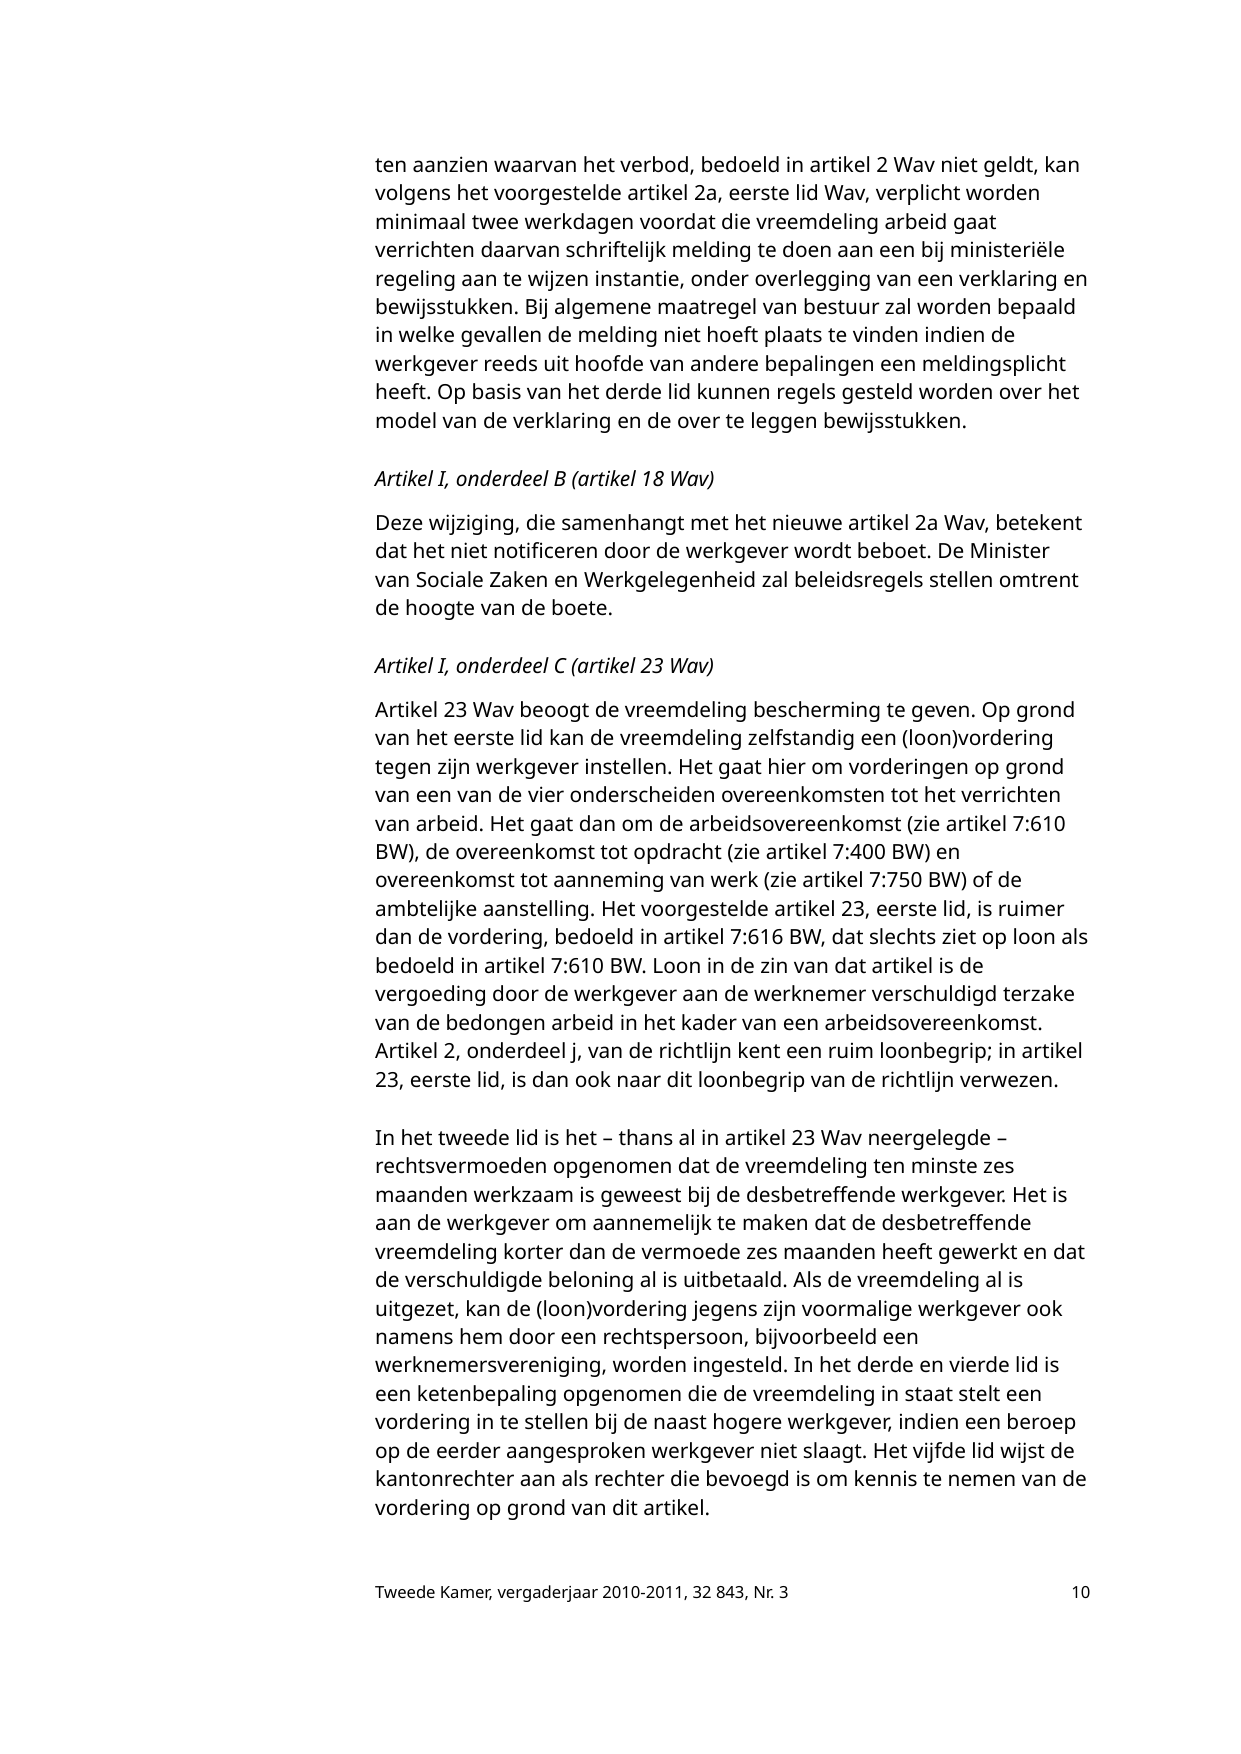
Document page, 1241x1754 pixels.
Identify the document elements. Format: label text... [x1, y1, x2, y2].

text In het tweede lid is het – thans al in artikel 23 Wav neergelegde – rechtsvermoeden opgenomen dat de vreemdeling ten minste zes maanden werkzaam is geweest bij de desbetreffende werkgever. Het is aan de werkgever om aannemelijk te maken dat de desbetreffende vreemdeling korter dan de vermoede zes maanden heeft gewerkt en dat de verschuldigde beloning al is uitbetaald. Als de vreemdeling al is uitgezet, kan de (loon)vordering jegens zijn voormalige werkgever ook namens hem door een rechtspersoon, bijvoorbeeld een werknemersvereniging, worden ingesteld. In het derde en vierde lid is een ketenbepaling opgenomen die de vreemdeling in staat stelt een vordering in te stellen bij de naast hogere werkgever, indien een beroep op de eerder aangesproken werkgever niet slaagt. Het vijfde lid wijst de kantonrechter aan als rechter die bevoegd is om kennis te nemen van de vordering op grond van dit artikel. [375, 1123, 1090, 1521]
text Artikel I, onderdeel C (artikel 23 Wav) [375, 652, 1090, 680]
text ten aanzien waarvan het verbod, bedoeld in artikel 2 Wav niet geldt, kan volgens het voorgestelde artikel 2a, eerste lid Wav, verplicht worden minimaal twee werkdagen voordat die vreemdeling arbeid gaat verrichten daarvan schriftelijk melding te doen aan een bij ministeriële regeling aan te wijzen instantie, onder overlegging van een verklaring en bewijsstukken. Bij algemene maatregel van bestuur zal worden bepaald in welke gevallen de melding niet hoeft plaats te vinden indien de werkgever reeds uit hoofde van andere bepalingen een meldingsplicht heeft. Op basis van het derde lid kunnen regels gesteld worden over het model van de verklaring en de over te leggen bewijsstukken. [375, 150, 1090, 434]
text Artikel I, onderdeel B (artikel 18 Wav) [375, 464, 1090, 493]
text Deze wijziging, die samenhangt met het nieuwe artikel 2a Wav, betekent dat het niet notificeren door de werkgever wordt beboet. De Minister van Sociale Zaken en Werkgelegenheid zal beleidsregels stellen omtrent de hoogte van de boete. [375, 508, 1090, 622]
text Artikel 23 Wav beoogt de vreemdeling bescherming te geven. Op grond van het eerste lid kan de vreemdeling zelfstandig een (loon)vordering tegen zijn werkgever instellen. Het gaat hier om vorderingen op grond van een van de vier onderscheiden overeenkomsten tot het verrichten van arbeid. Het gaat dan om de arbeidsovereenkomst (zie artikel 7:610 BW), de overeenkomst tot opdracht (zie artikel 7:400 BW) en overeenkomst tot aanneming van werk (zie artikel 7:750 BW) of de ambtelijke aanstelling. Het voorgestelde artikel 23, eerste lid, is ruimer dan de vordering, bedoeld in artikel 7:616 BW, dat slechts ziet op loon als bedoeld in artikel 7:610 BW. Loon in de zin van dat artikel is de vergoeding door de werkgever aan de werknemer verschuldigd terzake van de bedongen arbeid in het kader van een arbeidsovereenkomst. Artikel 2, onderdeel j, van de richtlijn kent een ruim loonbegrip; in artikel 23, eerste lid, is dan ook naar dit loonbegrip van de richtlijn verwezen. [375, 695, 1090, 1093]
